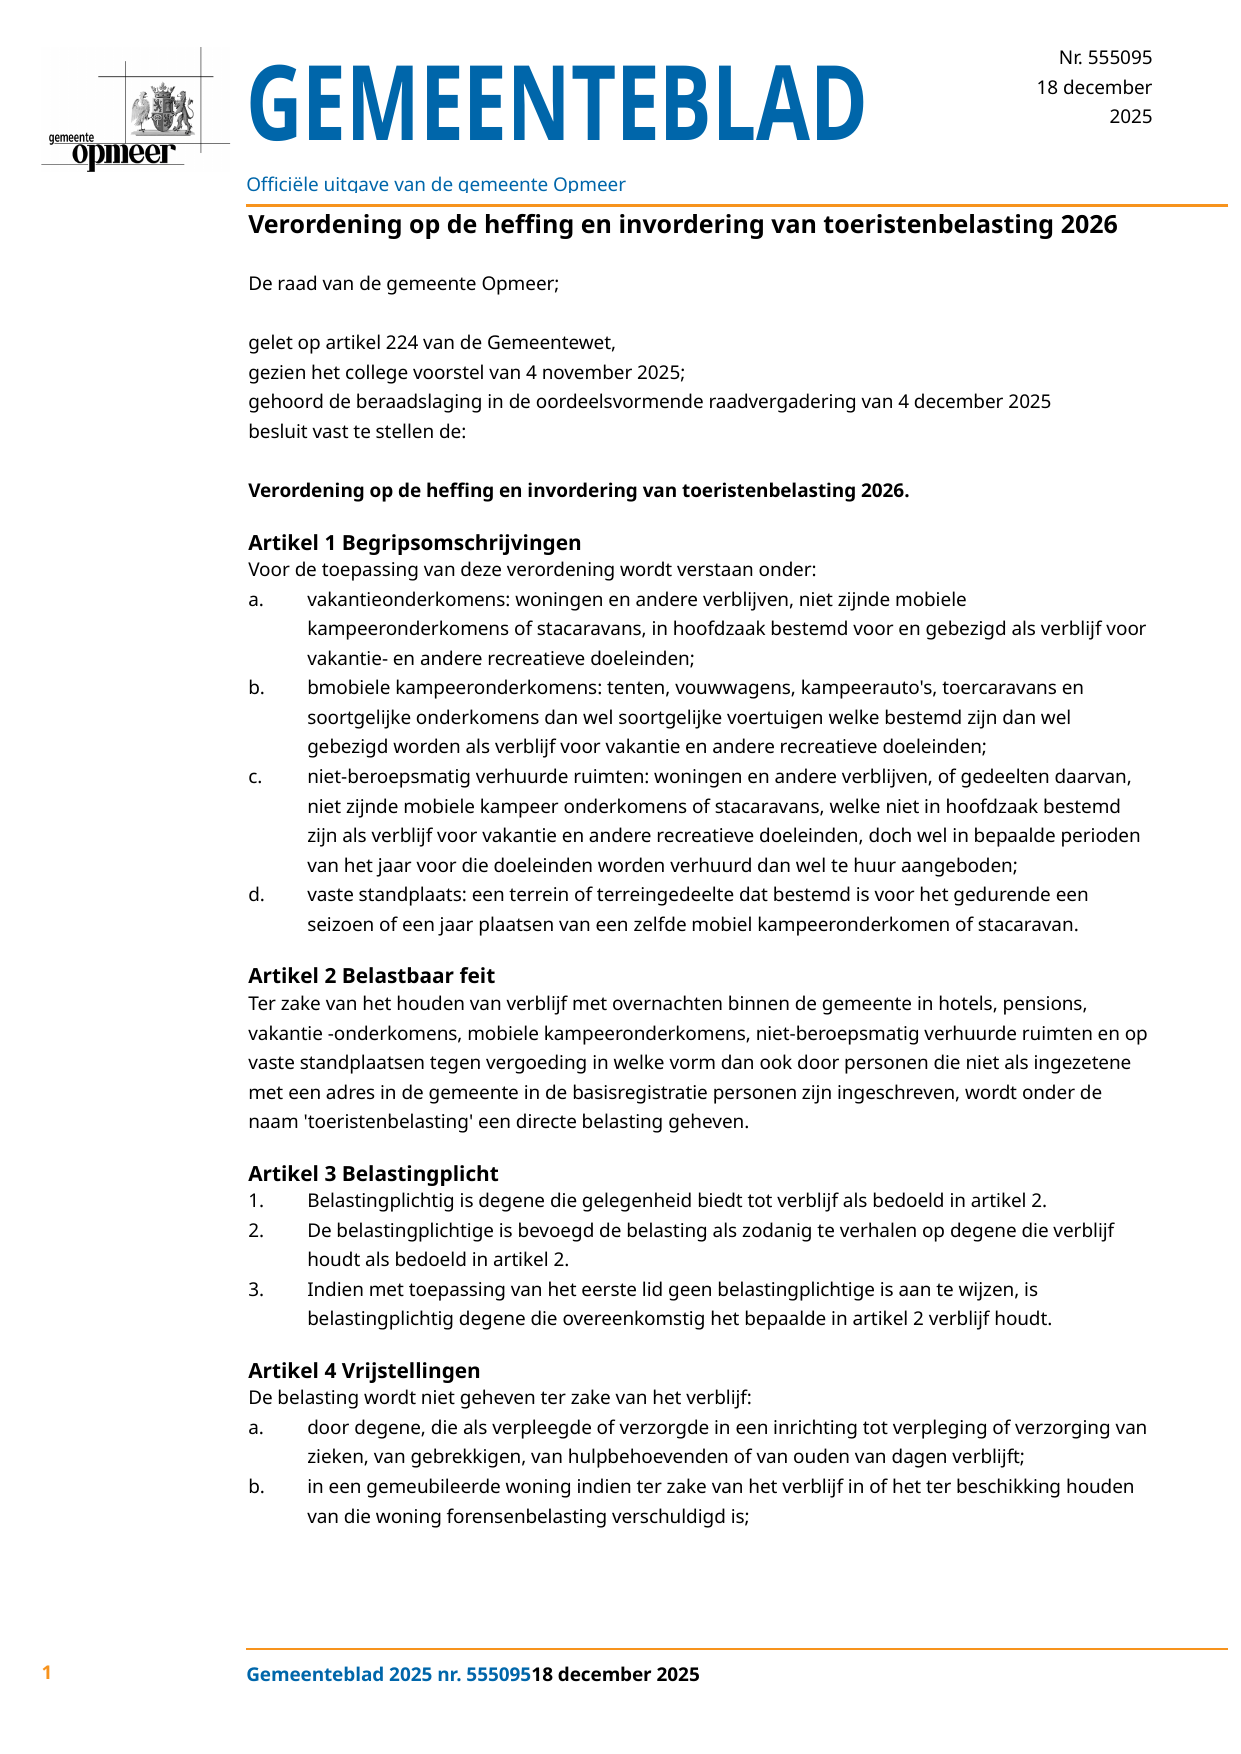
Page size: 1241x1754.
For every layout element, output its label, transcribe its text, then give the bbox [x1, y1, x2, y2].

list Indien met toepassing van het eerste lid geen belastingplichtige is aan te wijzen, is belastingplichtig degene die overeenkomstig het bepaalde in artikel 2 verblijf houdt. [248, 1276, 1152, 1331]
text gelet op artikel 224 van de Gemeentewet, [248, 329, 1152, 355]
list vakantieonderkomens: woningen en andere verblijven, niet zijnde mobiele kampeeronderkomens of stacaravans, in hoofdzaak bestemd voor en gebezigd als verblijf voor vakantie- en andere recreatieve doeleinden; [248, 586, 1152, 671]
list niet-beroepsmatig verhuurde ruimten: woningen en andere verblijven, of gedeelten daarvan, niet zijnde mobiele kampeer onderkomens of stacaravans, welke niet in hoofdzaak bestemd zijn als verblijf voor vakantie en andere recreatieve doeleinden, doch wel in bepaalde perioden van het jaar voor die doeleinden worden verhuurd dan wel te huur aangeboden; [248, 763, 1152, 878]
list De belastingplichtige is bevoegd de belasting als zodanig te verhalen op degene die verblijf houdt als bedoeld in artikel 2. [248, 1217, 1152, 1272]
list vaste standplaats: een terrein of terreingedeelte dat bestemd is voor het gedurende een seizoen of een jaar plaatsen van een zelfde mobiel kampeeronderkomen of stacaravan. [248, 882, 1152, 937]
text Artikel 4 Vrijstellingen [248, 1356, 1152, 1384]
text Artikel 2 Belastbaar feit [248, 962, 1152, 990]
text Voor de toepassing van deze verordening wordt verstaan onder: [248, 556, 1152, 582]
text Verordening op de heffing en invordering van toeristenbelasting 2026 [248, 207, 1152, 241]
list bmobiele kampeeronderkomens: tenten, vouwwagens, kampeerauto's, toercaravans en soortgelijke onderkomens dan wel soortgelijke voertuigen welke bestemd zijn dan wel gebezigd worden als verblijf voor vakantie en andere recreatieve doeleinden; [248, 674, 1152, 759]
list Belastingplichtig is degene die gelegenheid biedt tot verblijf als bedoeld in artikel 2. [248, 1187, 1152, 1213]
text De belasting wordt niet geheven ter zake van het verblijf: [248, 1384, 1152, 1410]
text besluit vast te stellen de: [248, 418, 1152, 444]
list in een gemeubileerde woning indien ter zake van het verblijf in of het ter beschikking houden van die woning forensenbelasting verschuldigd is; [248, 1473, 1152, 1528]
picture [41, 47, 231, 172]
text Artikel 1 Begripsomschrijvingen [248, 528, 1152, 556]
text gezien het college voorstel van 4 november 2025; [248, 359, 1152, 385]
text De raad van de gemeente Opmeer; [248, 270, 1152, 296]
text Verordening op de heffing en invordering van toeristenbelasting 2026. [248, 477, 1152, 503]
list door degene, die als verpleegde of verzorgde in een inrichting tot verpleging of verzorging van zieken, van gebrekkigen, van hulpbehoevenden of van ouden van dagen verblijft; [248, 1414, 1152, 1469]
text Ter zake van het houden van verblijf met overnachten binnen de gemeente in hotels, pensions, vakantie -onderkomens, mobiele kampeeronderkomens, niet-beroepsmatig verhuurde ruimten en op vaste standplaatsen tegen vergoeding in welke vorm dan ook door personen die niet als ingezetene met een adres in de gemeente in de basisregistratie personen zijn ingeschreven, wordt onder de naam 'toeristenbelasting' een directe belasting geheven. [248, 990, 1152, 1134]
text Artikel 3 Belastingplicht [248, 1159, 1152, 1187]
text gehoord de beraadslaging in de oordeelsvormende raadvergadering van 4 december 2025 [248, 389, 1152, 414]
